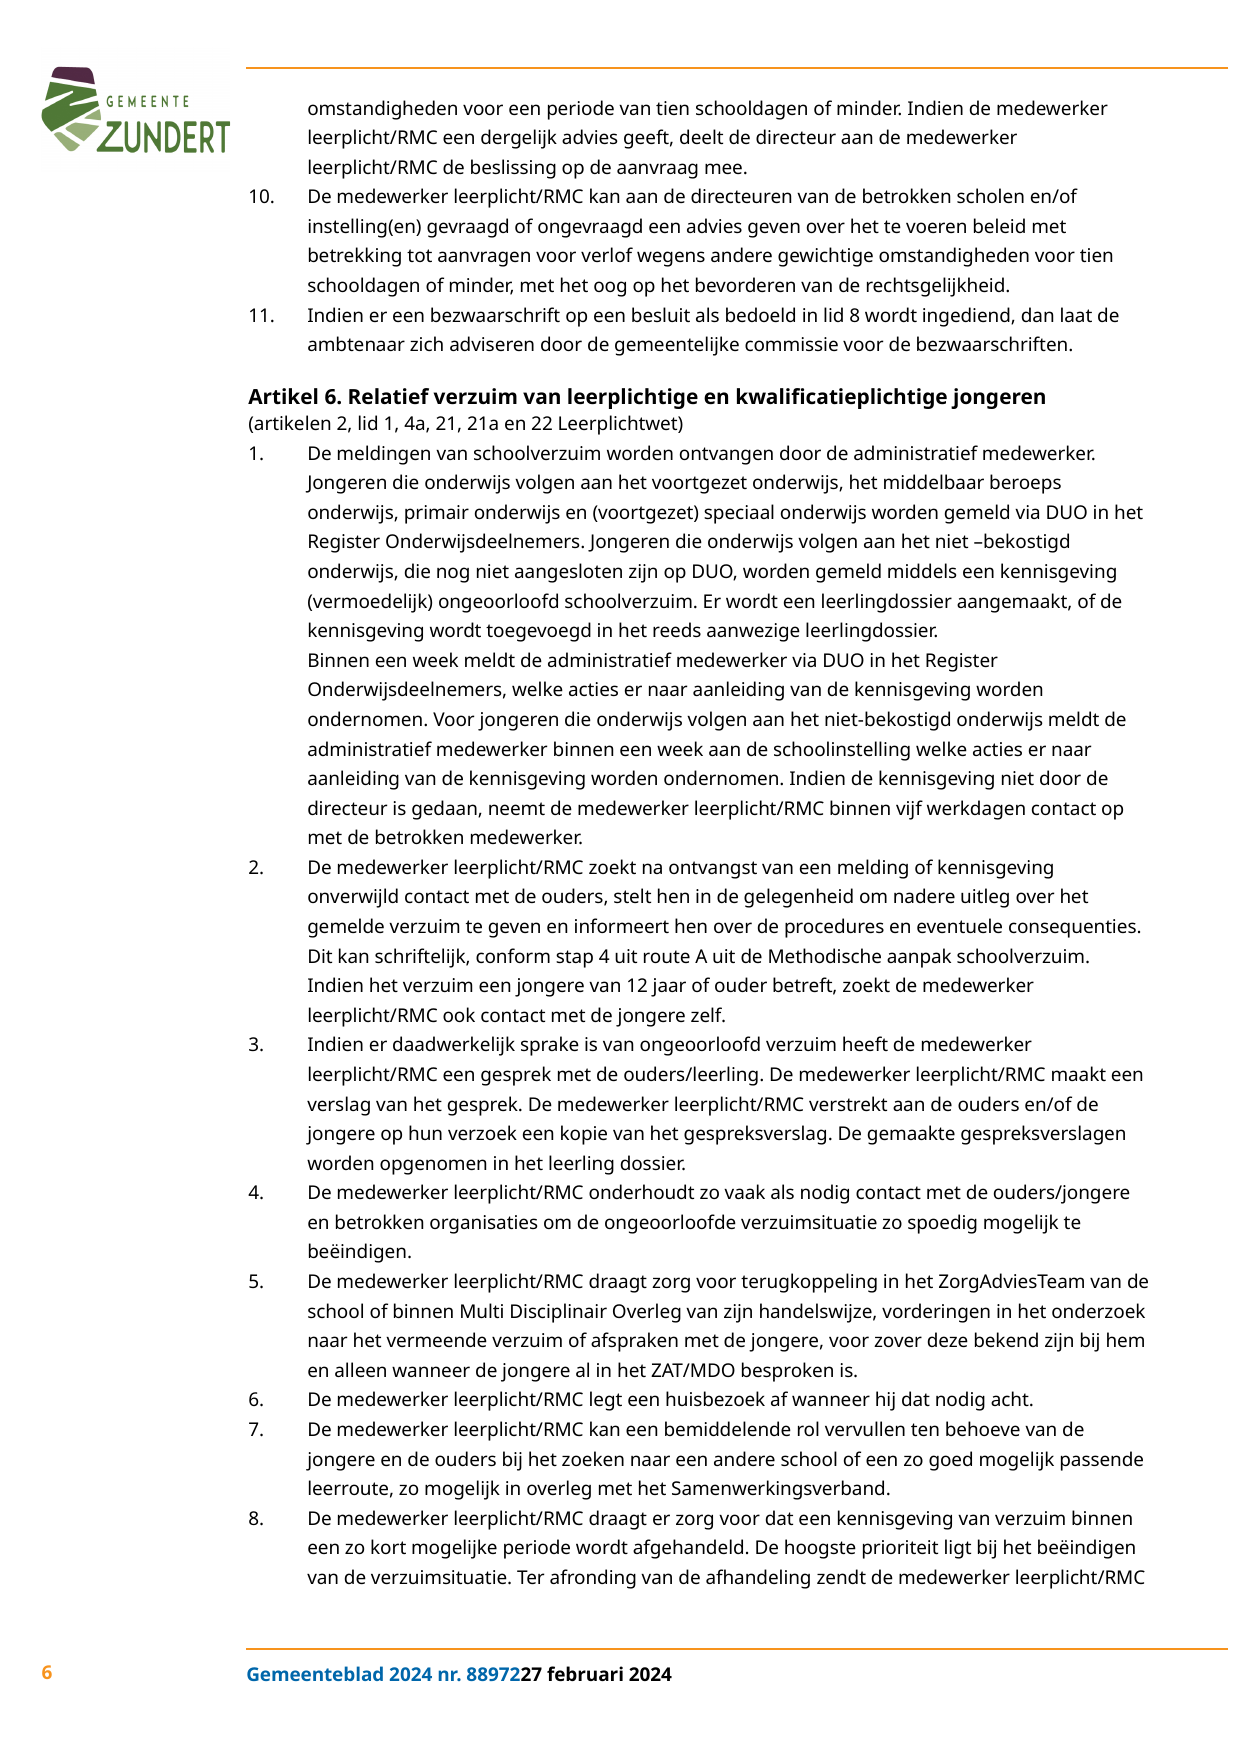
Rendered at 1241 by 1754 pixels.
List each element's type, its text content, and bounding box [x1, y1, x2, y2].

list De medewerker leerplicht/RMC kan een bemiddelende rol vervullen ten behoeve van de jongere en de ouders bij het zoeken naar een andere school of een zo goed mogelijk passende leerroute, zo mogelijk in overleg met het Samenwerkingsverband. [248, 1416, 1152, 1501]
list De medewerker leerplicht/RMC legt een huisbezoek af wanneer hij dat nodig acht. [248, 1387, 1152, 1412]
text Artikel 6. Relatief verzuim van leerplichtige en kwalificatieplichtige jongeren [248, 382, 1152, 410]
list De medewerker leerplicht/RMC draagt er zorg voor dat een kennisgeving van verzuim binnen een zo kort mogelijke periode wordt afgehandeld. De hoogste prioriteit ligt bij het beëindigen van de verzuimsituatie. Ter afronding van de afhandeling zendt de medewerker leerplicht/RMC [248, 1505, 1152, 1590]
list De medewerker leerplicht/RMC zoekt na ontvangst van een melding of kennisgeving onverwijld contact met de ouders, stelt hen in de gelegenheid om nadere uitleg over het gemelde verzuim te geven en informeert hen over de procedures en eventuele consequenties. Dit kan schriftelijk, conform stap 4 uit route A uit de Methodische aanpak schoolverzuim. Indien het verzuim een jongere van 12 jaar of ouder betreft, zoekt de medewerker leerplicht/RMC ook contact met de jongere zelf. [248, 854, 1152, 1028]
list De medewerker leerplicht/RMC onderhoudt zo vaak als nodig contact met de ouders/jongere en betrokken organisaties om de ongeoorloofde verzuimsituatie zo spoedig mogelijk te beëindigen. [248, 1179, 1152, 1264]
list Indien er daadwerkelijk sprake is van ongeoorloofd verzuim heeft de medewerker leerplicht/RMC een gesprek met de ouders/leerling. De medewerker leerplicht/RMC maakt een verslag van het gesprek. De medewerker leerplicht/RMC verstrekt aan de ouders en/of de jongere op hun verzoek een kopie van het gespreksverslag. De gemaakte gespreksverslagen worden opgenomen in het leerling dossier. [248, 1032, 1152, 1176]
list De medewerker leerplicht/RMC kan aan de directeuren van de betrokken scholen en/of instelling(en) gevraagd of ongevraagd een advies geven over het te voeren beleid met betrekking tot aanvragen voor verlof wegens andere gewichtige omstandigheden voor tien schooldagen of minder, met het oog op het bevorderen van de rechtsgelijkheid. [248, 183, 1152, 298]
list Indien er een bezwaarschrift op een besluit als bedoeld in lid 8 wordt ingediend, dan laat de ambtenaar zich adviseren door de gemeentelijke commissie voor de bezwaarschriften. [248, 302, 1152, 357]
list De meldingen van schoolverzuim worden ontvangen door de administratief medewerker. Jongeren die onderwijs volgen aan het voortgezet onderwijs, het middelbaar beroeps onderwijs, primair onderwijs en (voortgezet) speciaal onderwijs worden gemeld via DUO in het Register Onderwijsdeelnemers. Jongeren die onderwijs volgen aan het niet –bekostigd onderwijs, die nog niet aangesloten zijn op DUO, worden gemeld middels een kennisgeving (vermoedelijk) ongeoorloofd schoolverzuim. Er wordt een leerlingdossier aangemaakt, of de kennisgeving wordt toegevoegd in het reeds aanwezige leerlingdossier. [248, 440, 1152, 643]
list De medewerker leerplicht/RMC draagt zorg voor terugkoppeling in het ZorgAdviesTeam van de school of binnen Multi Disciplinair Overleg van zijn handelswijze, vorderingen in het onderzoek naar het vermeende verzuim of afspraken met de jongere, voor zover deze bekend zijn bij hem en alleen wanneer de jongere al in het ZAT/MDO besproken is. [248, 1268, 1152, 1383]
picture [41, 47, 231, 172]
text (artikelen 2, lid 1, 4a, 21, 21a en 22 Leerplichtwet) [248, 410, 1152, 436]
list Binnen een week meldt de administratief medewerker via DUO in het Register Onderwijsdeelnemers, welke acties er naar aanleiding van de kennisgeving worden ondernomen. Voor jongeren die onderwijs volgen aan het niet-bekostigd onderwijs meldt de administratief medewerker binnen een week aan de schoolinstelling welke acties er naar aanleiding van de kennisgeving worden ondernomen. Indien de kennisgeving niet door de directeur is gedaan, neemt de medewerker leerplicht/RMC binnen vijf werkdagen contact op met de betrokken medewerker. [248, 647, 1152, 850]
list omstandigheden voor een periode van tien schooldagen of minder. Indien de medewerker leerplicht/RMC een dergelijk advies geeft, deelt de directeur aan de medewerker leerplicht/RMC de beslissing op de aanvraag mee. [248, 95, 1152, 180]
